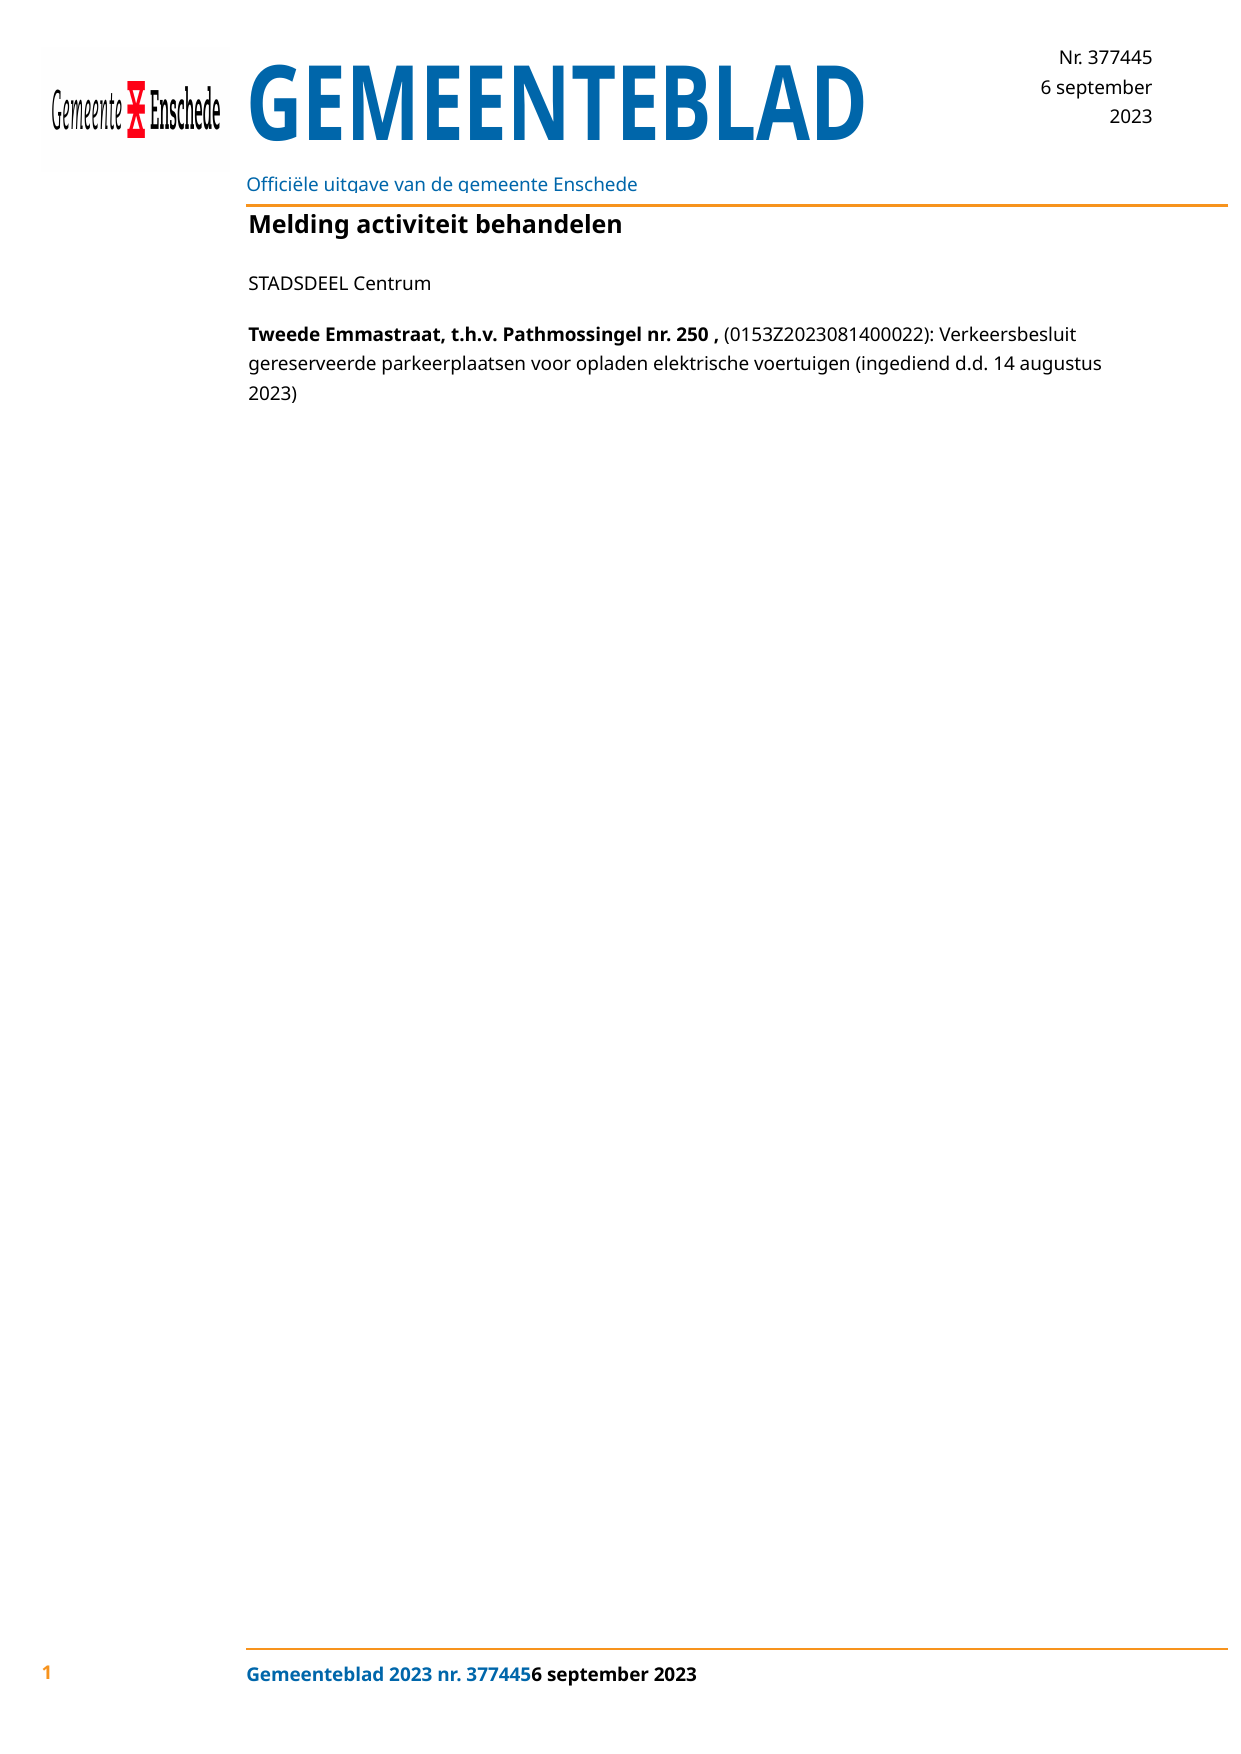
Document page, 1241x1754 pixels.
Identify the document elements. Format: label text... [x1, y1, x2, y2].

text STADSDEEL Centrum [248, 270, 1152, 296]
text Melding activiteit behandelen [248, 207, 1152, 241]
picture [41, 47, 231, 172]
text Tweede Emmastraat, t.h.v. Pathmossingel nr. 250 , (0153Z2023081400022): Verkeersbesluit gereserveerde parkeerplaatsen voor opladen elektrische voertuigen (ingediend d.d. 14 augustus 2023) [248, 321, 1152, 406]
